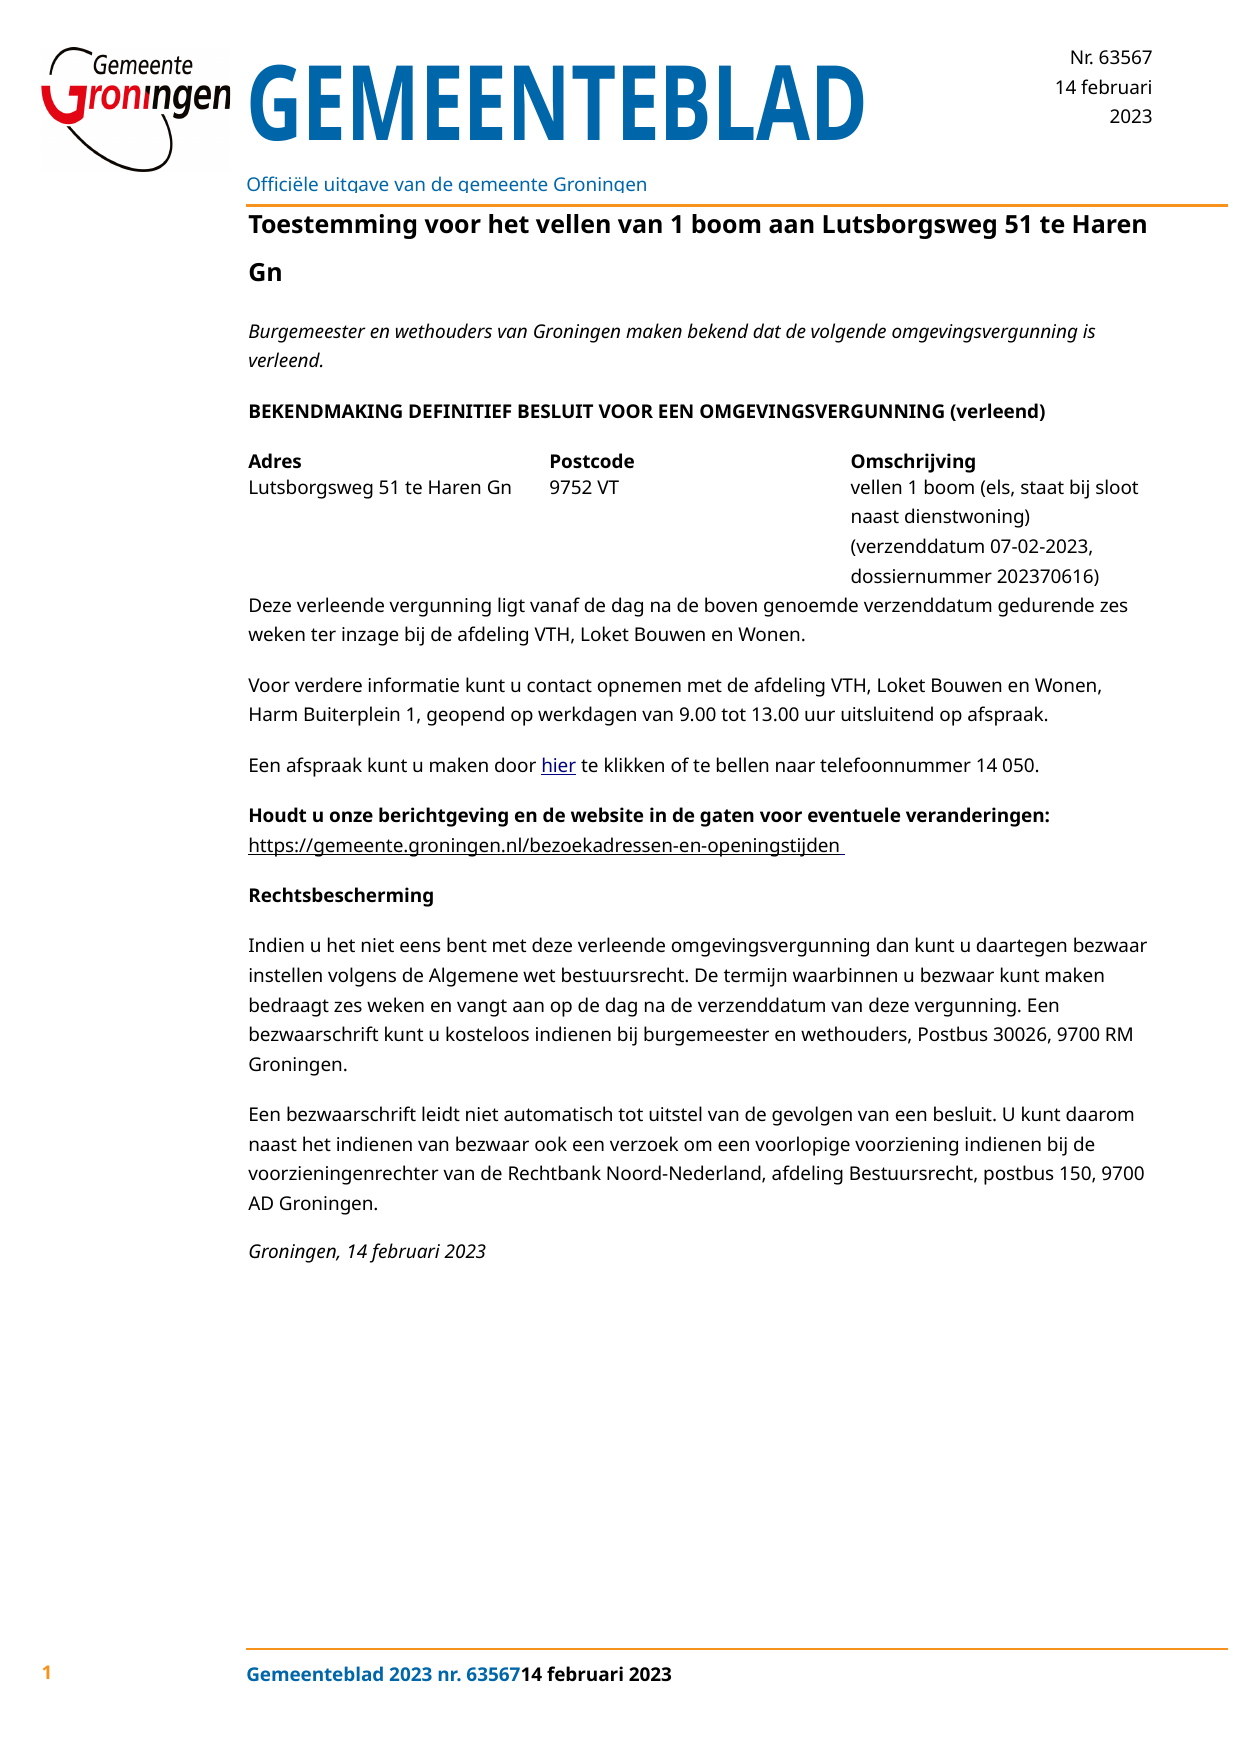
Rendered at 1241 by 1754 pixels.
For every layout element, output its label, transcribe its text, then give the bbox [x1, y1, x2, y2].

picture [41, 47, 231, 172]
text Een afspraak kunt u maken door hier te klikken of te bellen naar telefoonnummer 14 050. [248, 752, 1152, 778]
table_cell 9752 VT [549, 474, 850, 589]
table_cell vellen 1 boom (els, staat bij sloot naast dienstwoning) (verzenddatum 07-02-2023, dossiernummer 202370616) [850, 474, 1152, 589]
text Burgemeester en wethouders van Groningen maken bekend dat de volgende omgevingsvergunning is verleend. [248, 318, 1152, 373]
text Rechtsbescherming [248, 882, 1152, 908]
text Voor verdere informatie kunt u contact opnemen met de afdeling VTH, Loket Bouwen en Wonen, Harm Buiterplein 1, geopend op werkdagen van 9.00 tot 13.00 uur uitsluitend op afspraak. [248, 672, 1152, 727]
text Deze verleende vergunning ligt vanaf de dag na de boven genoemde verzenddatum gedurende zes weken ter inzage bij de afdeling VTH, Loket Bouwen en Wonen. [248, 592, 1152, 647]
table_cell Lutsborgsweg 51 te Haren Gn [248, 474, 549, 589]
table_header Adres [248, 449, 549, 474]
table_header Omschrijving [850, 449, 1152, 474]
text BEKENDMAKING DEFINITIEF BESLUIT VOOR EEN OMGEVINGSVERGUNNING (verleend) [248, 398, 1152, 424]
table_header Postcode [549, 449, 850, 474]
text Houdt u onze berichtgeving en de website in de gaten voor eventuele veranderingen: https://gemeente.groningen.nl/bezoekadressen-en-openingstijden [248, 802, 1152, 858]
text Toestemming voor het vellen van 1 boom aan Lutsborgsweg 51 te Haren Gn [248, 207, 1152, 288]
text Indien u het niet eens bent met deze verleende omgevingsvergunning dan kunt u daartegen bezwaar instellen volgens de Algemene wet bestuursrecht. De termijn waarbinnen u bezwaar kunt maken bedraagt zes weken en vangt aan op de dag na de verzenddatum van deze vergunning. Een bezwaarschrift kunt u kosteloos indienen bij burgemeester en wethouders, Postbus 30026, 9700 RM Groningen. [248, 933, 1152, 1077]
text Een bezwaarschrift leidt niet automatisch tot uitstel van de gevolgen van een besluit. U kunt daarom naast het indienen van bezwaar ook een verzoek om een voorlopige voorziening indienen bij de voorzieningenrechter van de Rechtbank Noord-Nederland, afdeling Bestuursrecht, postbus 150, 9700 AD Groningen. [248, 1101, 1152, 1216]
text Groningen, 14 februari 2023 [248, 1238, 1152, 1264]
